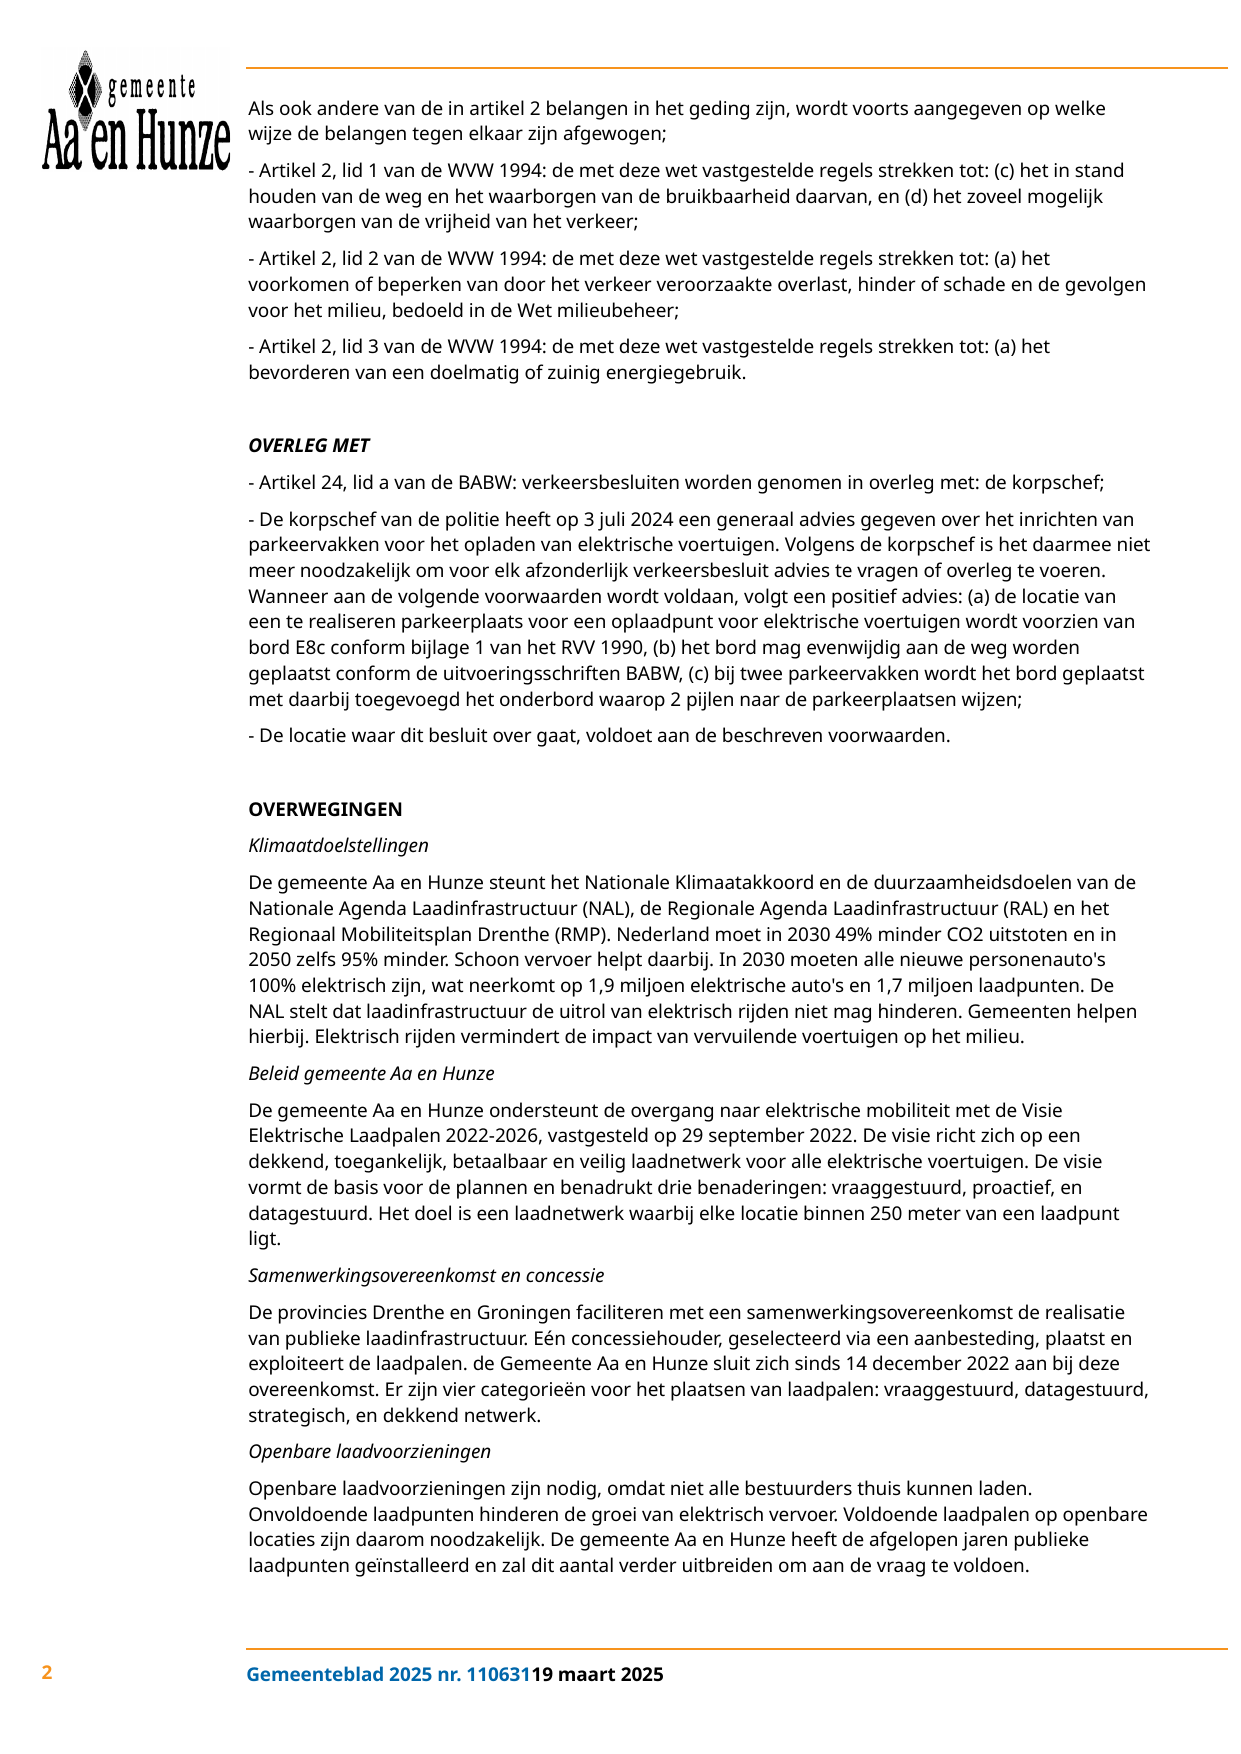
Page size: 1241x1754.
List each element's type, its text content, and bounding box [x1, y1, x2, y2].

text Samenwerkingsovereenkomst en concessie [248, 1262, 1152, 1288]
text Openbare laadvoorzieningen zijn nodig, omdat niet alle bestuurders thuis kunnen laden. Onvoldoende laadpunten hinderen de groei van elektrisch vervoer. Voldoende laadpalen op openbare locaties zijn daarom noodzakelijk. De gemeente Aa en Hunze heeft de afgelopen jaren publieke laadpunten geïnstalleerd en zal dit aantal verder uitbreiden om aan de vraag te voldoen. [248, 1475, 1152, 1578]
text De provincies Drenthe en Groningen faciliteren met een samenwerkingsovereenkomst de realisatie van publieke laadinfrastructuur. Eén concessiehouder, geselecteerd via een aanbesteding, plaatst en exploiteert de laadpalen. de Gemeente Aa en Hunze sluit zich sinds 14 december 2022 aan bij deze overeenkomst. Er zijn vier categorieën voor het plaatsen van laadpalen: vraaggestuurd, datagestuurd, strategisch, en dekkend netwerk. [248, 1299, 1152, 1428]
picture [41, 47, 231, 172]
text - Artikel 2, lid 1 van de WVW 1994: de met deze wet vastgestelde regels strekken tot: (c) het in stand houden van de weg en het waarborgen van de bruikbaarheid daarvan, en (d) het zoveel mogelijk waarborgen van de vrijheid van het verkeer; [248, 157, 1152, 234]
text De gemeente Aa en Hunze steunt het Nationale Klimaatakkoord en de duurzaamheidsdoelen van de Nationale Agenda Laadinfrastructuur (NAL), de Regionale Agenda Laadinfrastructuur (RAL) en het Regionaal Mobiliteitsplan Drenthe (RMP). Nederland moet in 2030 49% minder CO2 uitstoten en in 2050 zelfs 95% minder. Schoon vervoer helpt daarbij. In 2030 moeten alle nieuwe personenauto's 100% elektrisch zijn, wat neerkomt op 1,9 miljoen elektrische auto's en 1,7 miljoen laadpunten. De NAL stelt dat laadinfrastructuur de uitrol van elektrisch rijden niet mag hinderen. Gemeenten helpen hierbij. Elektrisch rijden vermindert de impact van vervuilende voertuigen op het milieu. [248, 869, 1152, 1049]
text - De locatie waar dit besluit over gaat, voldoet aan de beschreven voorwaarden. [248, 723, 1152, 748]
text Klimaatdoelstellingen [248, 833, 1152, 858]
text Beleid gemeente Aa en Hunze [248, 1060, 1152, 1086]
text - Artikel 2, lid 3 van de WVW 1994: de met deze wet vastgestelde regels strekken tot: (a) het bevorderen van een doelmatig of zuinig energiegebruik. [248, 333, 1152, 385]
text - De korpschef van de politie heeft op 3 juli 2024 een generaal advies gegeven over het inrichten van parkeervakken voor het opladen van elektrische voertuigen. Volgens de korpschef is het daarmee niet meer noodzakelijk om voor elk afzonderlijk verkeersbesluit advies te vragen of overleg te voeren. Wanneer aan de volgende voorwaarden wordt voldaan, volgt een positief advies: (a) de locatie van een te realiseren parkeerplaats voor een oplaadpunt voor elektrische voertuigen wordt voorzien van bord E8c conform bijlage 1 van het RVV 1990, (b) het bord mag evenwijdig aan de weg worden geplaatst conform de uitvoeringsschriften BABW, (c) bij twee parkeervakken wordt het bord geplaatst met daarbij toegevoegd het onderbord waarop 2 pijlen naar de parkeerplaatsen wijzen; [248, 506, 1152, 712]
text - Artikel 2, lid 2 van de WVW 1994: de met deze wet vastgestelde regels strekken tot: (a) het voorkomen of beperken van door het verkeer veroorzaakte overlast, hinder of schade en de gevolgen voor het milieu, bedoeld in de Wet milieubeheer; [248, 245, 1152, 322]
text OVERWEGINGEN [248, 796, 1152, 822]
text OVERLEG MET [248, 432, 1152, 458]
text Als ook andere van de in artikel 2 belangen in het geding zijn, wordt voorts aangegeven op welke wijze de belangen tegen elkaar zijn afgewogen; [248, 95, 1152, 146]
text - Artikel 24, lid a van de BABW: verkeersbesluiten worden genomen in overleg met: de korpschef; [248, 469, 1152, 495]
text Openbare laadvoorzieningen [248, 1438, 1152, 1464]
text De gemeente Aa en Hunze ondersteunt de overgang naar elektrische mobiliteit met de Visie Elektrische Laadpalen 2022-2026, vastgesteld op 29 september 2022. De visie richt zich op een dekkend, toegankelijk, betaalbaar en veilig laadnetwerk voor alle elektrische voertuigen. De visie vormt de basis voor de plannen en benadrukt drie benaderingen: vraaggestuurd, proactief, en datagestuurd. Het doel is een laadnetwerk waarbij elke locatie binnen 250 meter van een laadpunt ligt. [248, 1097, 1152, 1251]
